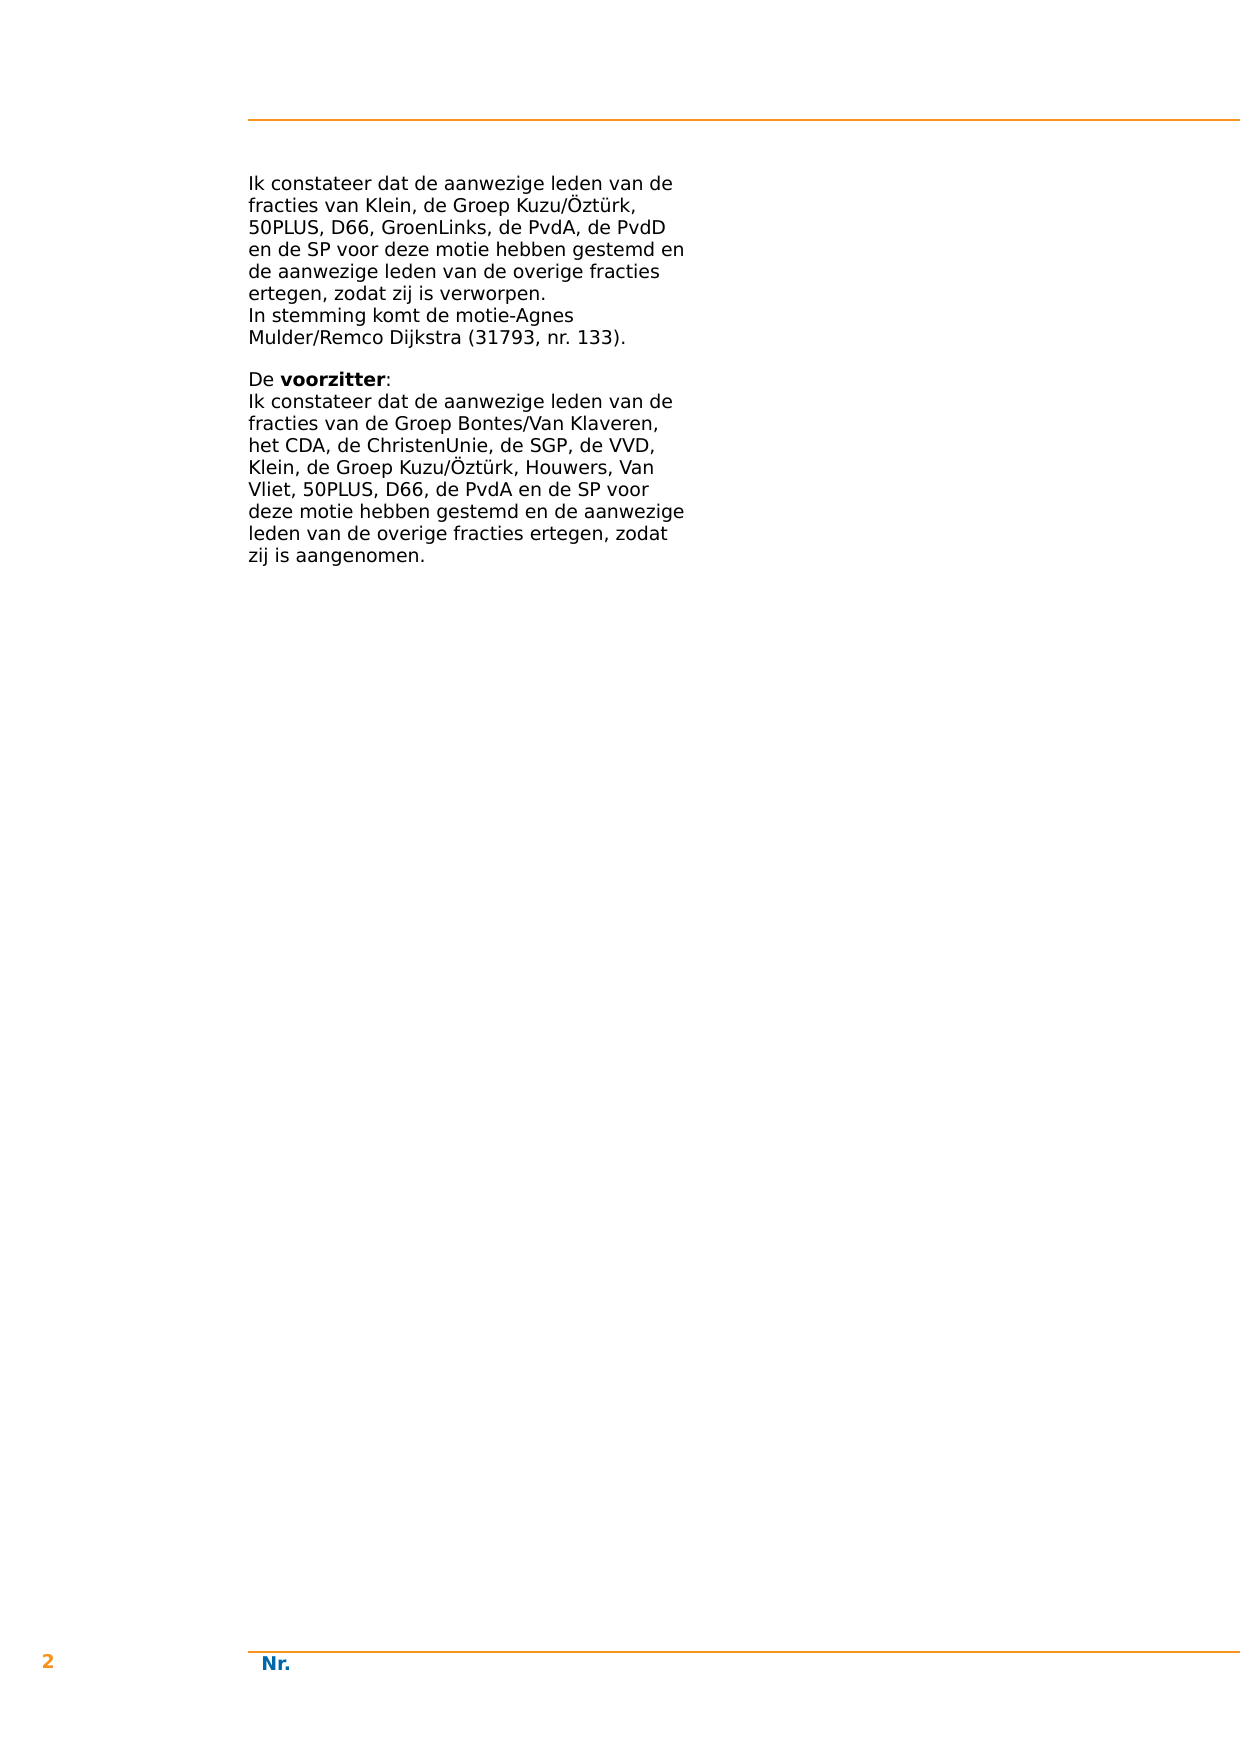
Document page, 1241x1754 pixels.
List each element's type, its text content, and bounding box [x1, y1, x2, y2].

text Ik constateer dat de aanwezige leden van de fracties van Klein, de Groep Kuzu/Öztürk, 50PLUS, D66, GroenLinks, de PvdA, de PvdD en de SP voor deze motie hebben gestemd en de aanwezige leden van de overige fracties ertegen, zodat zij is verworpen. [248, 173, 691, 305]
text In stemming komt de motie-Agnes Mulder/Remco Dijkstra (31793, nr. 133). [248, 305, 691, 349]
text Ik constateer dat de aanwezige leden van de fracties van de Groep Bontes/Van Klaveren, het CDA, de ChristenUnie, de SGP, de VVD, Klein, de Groep Kuzu/Öztürk, Houwers, Van Vliet, 50PLUS, D66, de PvdA en de SP voor deze motie hebben gestemd en de aanwezige leden van de overige fracties ertegen, zodat zij is aangenomen. [248, 391, 691, 566]
text De voorzitter: [248, 369, 691, 391]
